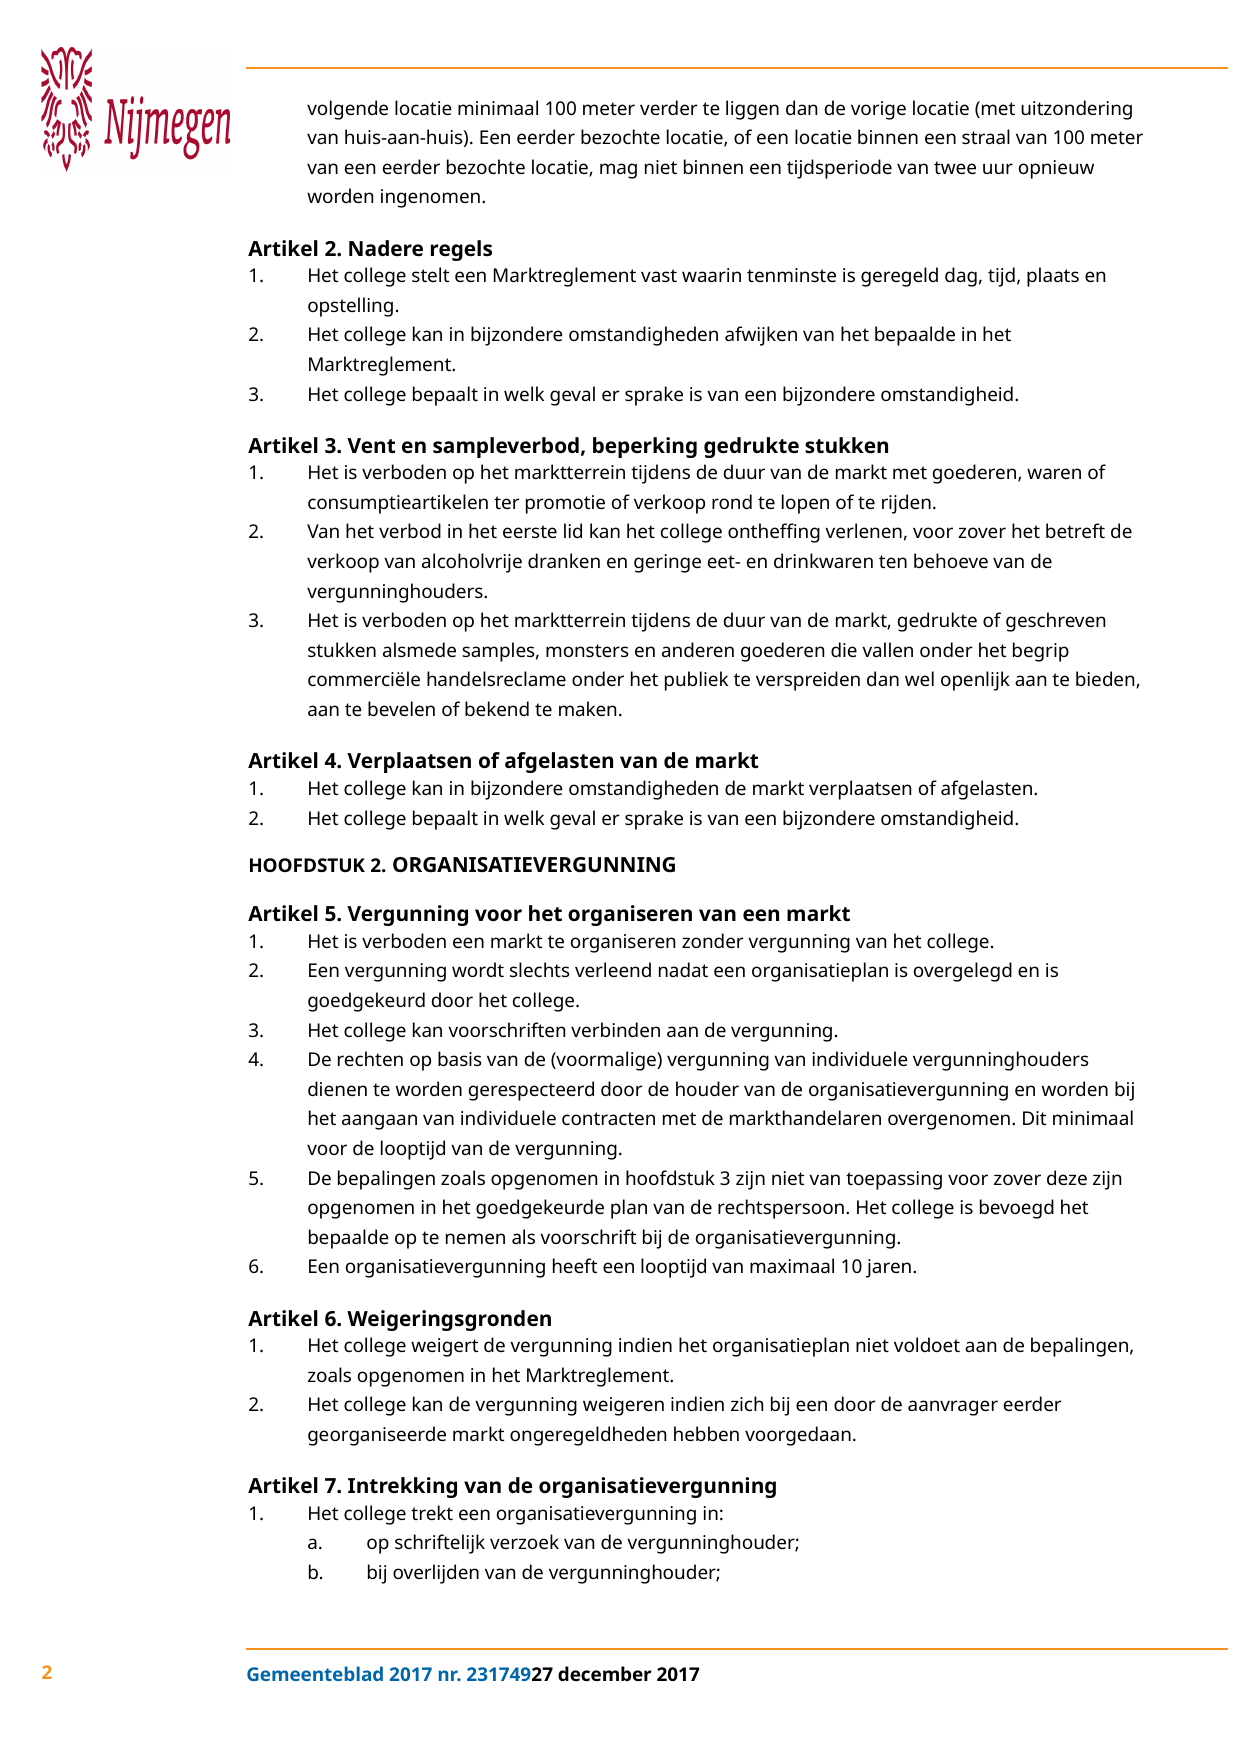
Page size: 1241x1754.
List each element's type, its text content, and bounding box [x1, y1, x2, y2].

text Artikel 7. Intrekking van de organisatievergunning [248, 1471, 1152, 1500]
text HOOFDSTUK 2. ORGANISATIEVERGUNNING [248, 850, 1152, 879]
text Artikel 3. Vent en sampleverbod, beperking gedrukte stukken [248, 431, 1152, 459]
list bij overlijden van de vergunninghouder; [307, 1559, 1152, 1585]
list Het college kan voorschriften verbinden aan de vergunning. [248, 1017, 1152, 1042]
text Artikel 5. Vergunning voor het organiseren van een markt [248, 899, 1152, 928]
list Van het verbod in het eerste lid kan het college ontheffing verlenen, voor zover het betreft de verkoop van alcoholvrije dranken en geringe eet- en drinkwaren ten behoeve van de vergunninghouders. [248, 519, 1152, 604]
list Het college bepaalt in welk geval er sprake is van een bijzondere omstandigheid. [248, 381, 1152, 406]
list Een vergunning wordt slechts verleend nadat een organisatieplan is overgelegd en is goedgekeurd door het college. [248, 958, 1152, 1013]
list Het college trekt een organisatievergunning in: [248, 1500, 1152, 1526]
text Artikel 6. Weigeringsgronden [248, 1304, 1152, 1332]
list Het college stelt een Marktreglement vast waarin tenminste is geregeld dag, tijd, plaats en opstelling. [248, 262, 1152, 318]
list Het college weigert de vergunning indien het organisatieplan niet voldoet aan de bepalingen, zoals opgenomen in het Marktreglement. [248, 1332, 1152, 1388]
list De rechten op basis van de (voormalige) vergunning van individuele vergunninghouders dienen te worden gerespecteerd door de houder van de organisatievergunning en worden bij het aangaan van individuele contracten met de markthandelaren overgenomen. Dit minimaal voor de looptijd van de vergunning. [248, 1046, 1152, 1161]
list De bepalingen zoals opgenomen in hoofdstuk 3 zijn niet van toepassing voor zover deze zijn opgenomen in het goedgekeurde plan van de rechtspersoon. Het college is bevoegd het bepaalde op te nemen als voorschrift bij de organisatievergunning. [248, 1165, 1152, 1249]
list Het college kan in bijzondere omstandigheden de markt verplaatsen of afgelasten. [248, 775, 1152, 801]
list Het is verboden op het marktterrein tijdens de duur van de markt, gedrukte of geschreven stukken alsmede samples, monsters en anderen goederen die vallen onder het begrip commerciële handelsreclame onder het publiek te verspreiden dan wel openlijk aan te bieden, aan te bevelen of bekend te maken. [248, 607, 1152, 722]
list Het is verboden een markt te organiseren zonder vergunning van het college. [248, 928, 1152, 954]
list Het college bepaalt in welk geval er sprake is van een bijzondere omstandigheid. [248, 805, 1152, 830]
text Artikel 2. Nadere regels [248, 234, 1152, 262]
list Het college kan de vergunning weigeren indien zich bij een door de aanvrager eerder georganiseerde markt ongeregeldheden hebben voorgedaan. [248, 1391, 1152, 1447]
list Het college kan in bijzondere omstandigheden afwijken van het bepaalde in het Marktreglement. [248, 322, 1152, 377]
list Een organisatievergunning heeft een looptijd van maximaal 10 jaren. [248, 1253, 1152, 1279]
list op schriftelijk verzoek van de vergunninghouder; [307, 1529, 1152, 1555]
picture [41, 47, 231, 172]
list Het is verboden op het marktterrein tijdens de duur van de markt met goederen, waren of consumptieartikelen ter promotie of verkoop rond te lopen of te rijden. [248, 459, 1152, 515]
list volgende locatie minimaal 100 meter verder te liggen dan de vorige locatie (met uitzondering van huis-aan-huis). Een eerder bezochte locatie, of een locatie binnen een straal van 100 meter van een eerder bezochte locatie, mag niet binnen een tijdsperiode van twee uur opnieuw worden ingenomen. [248, 95, 1152, 209]
text Artikel 4. Verplaatsen of afgelasten van de markt [248, 747, 1152, 775]
